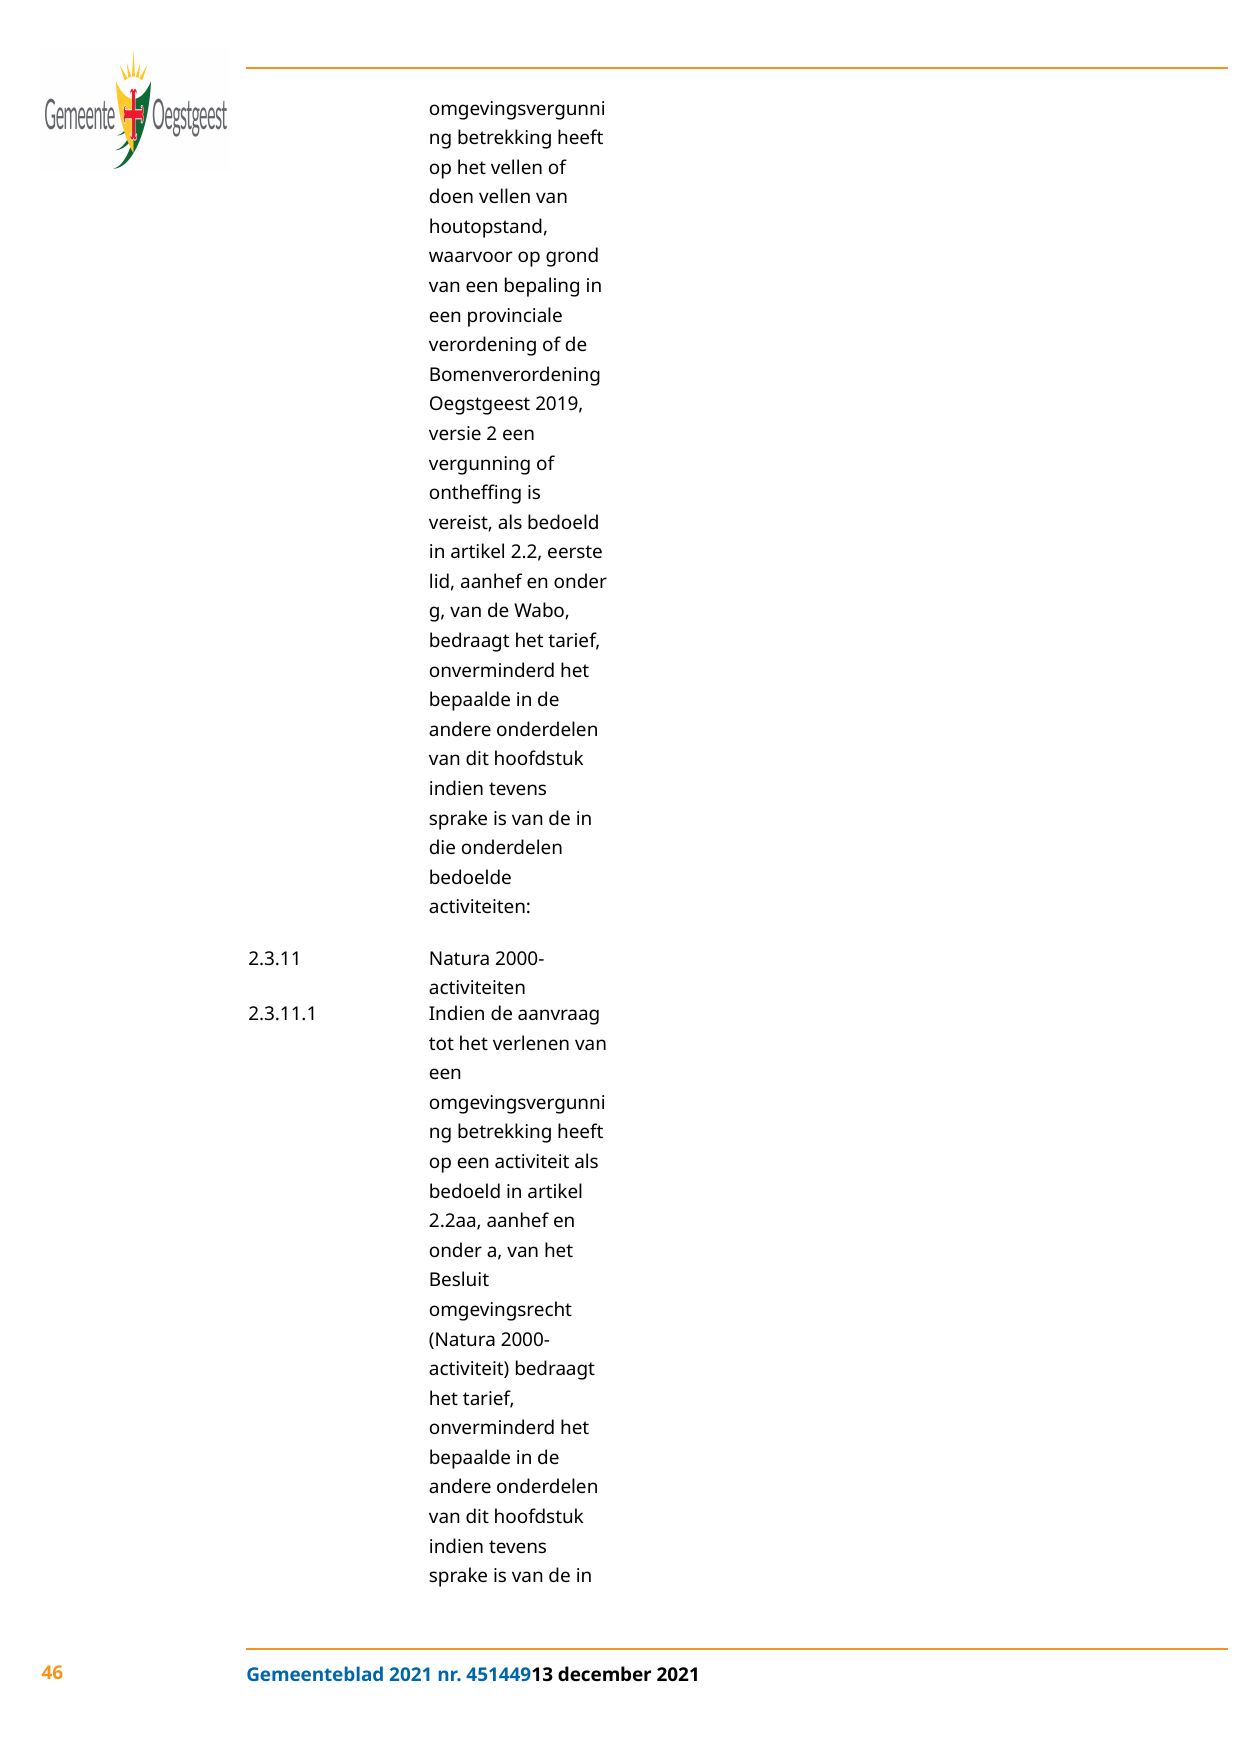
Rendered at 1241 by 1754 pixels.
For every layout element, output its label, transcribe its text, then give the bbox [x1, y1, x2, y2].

table_cell [609, 95, 790, 919]
table_cell Natura 2000-activiteiten [429, 945, 609, 1000]
table_cell [248, 95, 429, 919]
table_cell [609, 1000, 790, 1588]
table_cell [609, 945, 790, 1000]
table_cell [790, 919, 971, 945]
picture [41, 47, 231, 172]
table_cell 2.3.11.1 [248, 1000, 429, 1588]
table_cell omgevingsvergunning betrekking heeft op het vellen of doen vellen van houtopstand, waarvoor op grond van een bepaling in een provinciale verordening of de Bomenverordening Oegstgeest 2019, versie 2 een vergunning of ontheffing is vereist, als bedoeld in artikel 2.2, eerste lid, aanhef en onder g, van de Wabo, bedraagt het tarief, onverminderd het bepaalde in de andere onderdelen van dit hoofdstuk indien tevens sprake is van de in die onderdelen bedoelde activiteiten: [429, 95, 609, 919]
table_cell [609, 919, 790, 945]
table_cell [429, 919, 609, 945]
table_cell Indien de aanvraag tot het verlenen van een omgevingsvergunning betrekking heeft op een activiteit als bedoeld in artikel 2.2aa, aanhef en onder a, van het Besluit omgevingsrecht (Natura 2000-activiteit) bedraagt het tarief, onverminderd het bepaalde in de andere onderdelen van dit hoofdstuk indien tevens sprake is van de in [429, 1000, 609, 1588]
table_cell 2.3.11 [248, 945, 429, 1000]
table_cell [790, 945, 971, 1000]
table_cell [790, 1000, 971, 1588]
table_cell [790, 95, 971, 919]
table_cell [248, 919, 429, 945]
